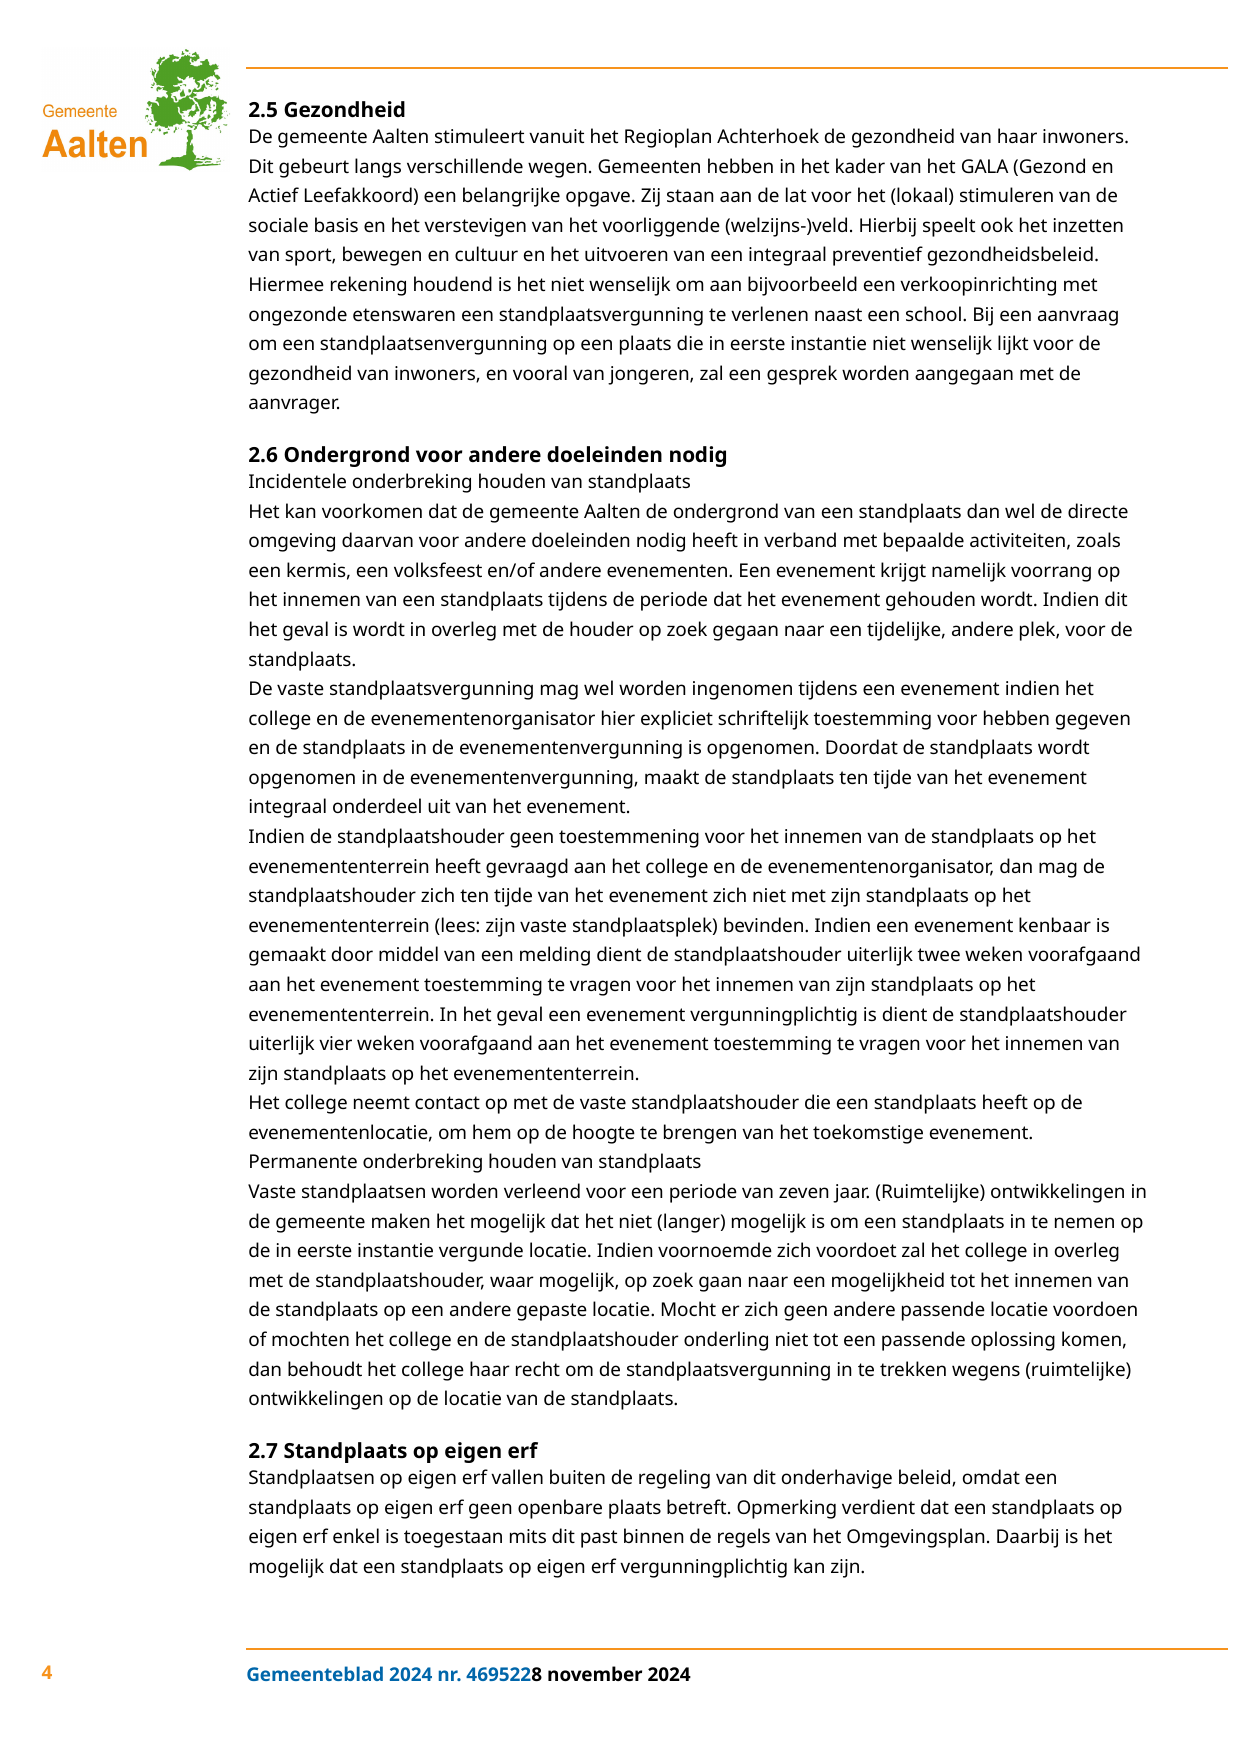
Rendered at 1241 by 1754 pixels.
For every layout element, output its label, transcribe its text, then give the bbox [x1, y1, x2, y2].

text Permanente onderbreking houden van standplaats [248, 1149, 1152, 1174]
text Vaste standplaatsen worden verleend voor een periode van zeven jaar. (Ruimtelijke) ontwikkelingen in de gemeente maken het mogelijk dat het niet (langer) mogelijk is om een standplaats in te nemen op de in eerste instantie vergunde locatie. Indien voornoemde zich voordoet zal het college in overleg met de standplaatshouder, waar mogelijk, op zoek gaan naar een mogelijkheid tot het innemen van de standplaats op een andere gepaste locatie. Mocht er zich geen andere passende locatie voordoen of mochten het college en de standplaatshouder onderling niet tot een passende oplossing komen, dan behoudt het college haar recht om de standplaatsvergunning in te trekken wegens (ruimtelijke) ontwikkelingen op de locatie van de standplaats. [248, 1178, 1152, 1411]
text De gemeente Aalten stimuleert vanuit het Regioplan Achterhoek de gezondheid van haar inwoners. Dit gebeurt langs verschillende wegen. Gemeenten hebben in het kader van het GALA (Gezond en Actief Leefakkoord) een belangrijke opgave. Zij staan aan de lat voor het (lokaal) stimuleren van de sociale basis en het verstevigen van het voorliggende (welzijns-)veld. Hierbij speelt ook het inzetten van sport, bewegen en cultuur en het uitvoeren van een integraal preventief gezondheidsbeleid. Hiermee rekening houdend is het niet wenselijk om aan bijvoorbeeld een verkoopinrichting met ongezonde etenswaren een standplaatsvergunning te verlenen naast een school. Bij een aanvraag om een standplaatsenvergunning op een plaats die in eerste instantie niet wenselijk lijkt voor de gezondheid van inwoners, en vooral van jongeren, zal een gesprek worden aangegaan met de aanvrager. [248, 123, 1152, 415]
text Incidentele onderbreking houden van standplaats [248, 468, 1152, 494]
text De vaste standplaatsvergunning mag wel worden ingenomen tijdens een evenement indien het college en de evenementenorganisator hier expliciet schriftelijk toestemming voor hebben gegeven en de standplaats in de evenementenvergunning is opgenomen. Doordat de standplaats wordt opgenomen in de evenementenvergunning, maakt de standplaats ten tijde van het evenement integraal onderdeel uit van het evenement. [248, 675, 1152, 819]
text Het kan voorkomen dat de gemeente Aalten de ondergrond van een standplaats dan wel de directe omgeving daarvan voor andere doeleinden nodig heeft in verband met bepaalde activiteiten, zoals een kermis, een volksfeest en/of andere evenementen. Een evenement krijgt namelijk voorrang op het innemen van een standplaats tijdens de periode dat het evenement gehouden wordt. Indien dit het geval is wordt in overleg met de houder op zoek gegaan naar een tijdelijke, andere plek, voor de standplaats. [248, 498, 1152, 672]
picture [41, 47, 231, 172]
text 2.5 Gezondheid [248, 95, 1152, 123]
text 2.7 Standplaats op eigen erf [248, 1436, 1152, 1464]
text Standplaatsen op eigen erf vallen buiten de regeling van dit onderhavige beleid, omdat een standplaats op eigen erf geen openbare plaats betreft. Opmerking verdient dat een standplaats op eigen erf enkel is toegestaan mits dit past binnen de regels van het Omgevingsplan. Daarbij is het mogelijk dat een standplaats op eigen erf vergunningplichtig kan zijn. [248, 1464, 1152, 1579]
text Indien de standplaatshouder geen toestemmening voor het innemen van de standplaats op het evenemententerrein heeft gevraagd aan het college en de evenementenorganisator, dan mag de standplaatshouder zich ten tijde van het evenement zich niet met zijn standplaats op het evenemententerrein (lees: zijn vaste standplaatsplek) bevinden. Indien een evenement kenbaar is gemaakt door middel van een melding dient de standplaatshouder uiterlijk twee weken voorafgaand aan het evenement toestemming te vragen voor het innemen van zijn standplaats op het evenemententerrein. In het geval een evenement vergunningplichtig is dient de standplaatshouder uiterlijk vier weken voorafgaand aan het evenement toestemming te vragen voor het innemen van zijn standplaats op het evenemententerrein. [248, 823, 1152, 1086]
text 2.6 Ondergrond voor andere doeleinden nodig [248, 440, 1152, 468]
text Het college neemt contact op met de vaste standplaatshouder die een standplaats heeft op de evenementenlocatie, om hem op de hoogte te brengen van het toekomstige evenement. [248, 1089, 1152, 1145]
